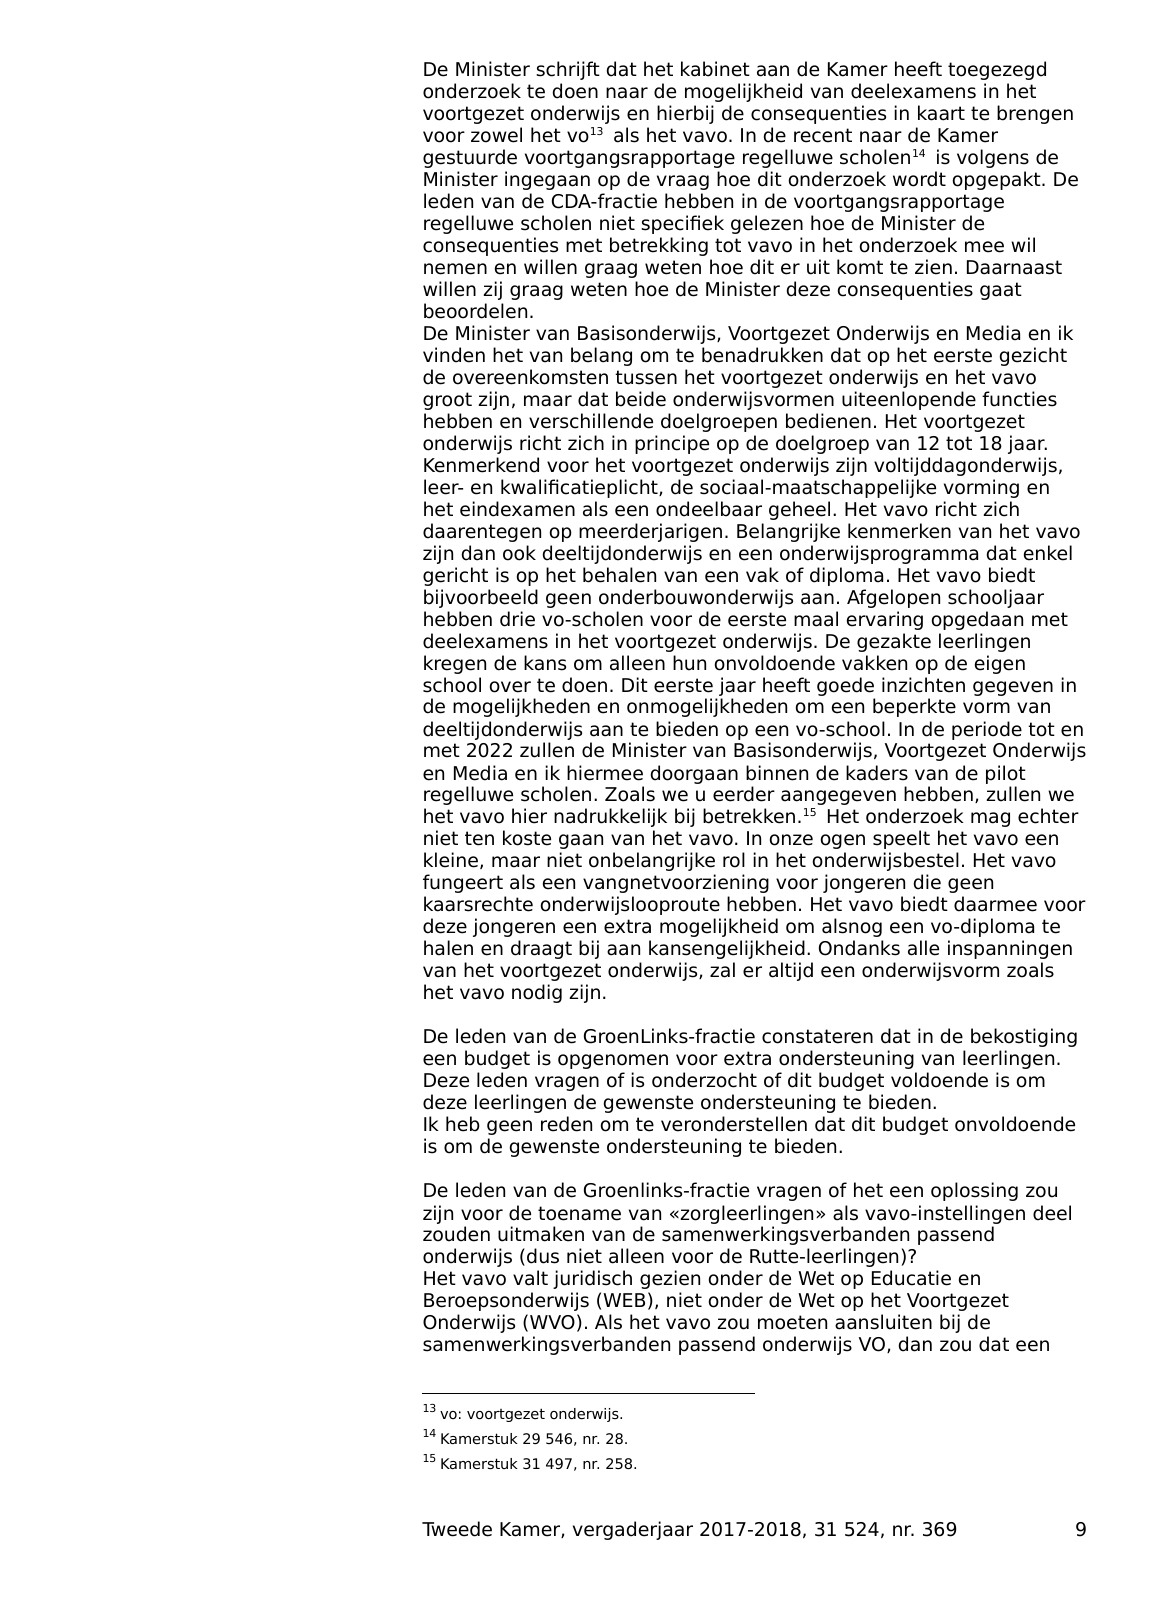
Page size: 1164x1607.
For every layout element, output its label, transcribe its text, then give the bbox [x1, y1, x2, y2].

text De leden van de GroenLinks-fractie constateren dat in de bekostiging een budget is opgenomen voor extra ondersteuning van leerlingen. Deze leden vragen of is onderzocht of dit budget voldoende is om deze leerlingen de gewenste ondersteuning te bieden. [422, 1026, 1087, 1114]
text De Minister schrijft dat het kabinet aan de Kamer heeft toegezegd onderzoek te doen naar de mogelijkheid van deelexamens in het voortgezet onderwijs en hierbij de consequenties in kaart te brengen voor zowel het vo als het vavo. In de recent naar de Kamer gestuurde voortgangsrapportage regelluwe scholen is volgens de Minister ingegaan op de vraag hoe dit onderzoek wordt opgepakt. De leden van de CDA-fractie hebben in de voortgangsrapportage regelluwe scholen niet specifiek gelezen hoe de Minister de consequenties met betrekking tot vavo in het onderzoek mee wil nemen en willen graag weten hoe dit er uit komt te zien. Daarnaast willen zij graag weten hoe de Minister deze consequenties gaat beoordelen. [422, 59, 1087, 323]
text Ik heb geen reden om te veronderstellen dat dit budget onvoldoende is om de gewenste ondersteuning te bieden. [422, 1114, 1087, 1158]
text Kamerstuk 31 497, nr. 258. [422, 1452, 1087, 1474]
text vo: voortgezet onderwijs. [422, 1402, 1087, 1424]
text Kamerstuk 29 546, nr. 28. [422, 1427, 1087, 1449]
text De Minister van Basisonderwijs, Voortgezet Onderwijs en Media en ik vinden het van belang om te benadrukken dat op het eerste gezicht de overeenkomsten tussen het voortgezet onderwijs en het vavo groot zijn, maar dat beide onderwijsvormen uiteenlopende functies hebben en verschillende doelgroepen bedienen. Het voortgezet onderwijs richt zich in principe op de doelgroep van 12 tot 18 jaar. Kenmerkend voor het voortgezet onderwijs zijn voltijddagonderwijs, leer- en kwalificatieplicht, de sociaal-maatschappelijke vorming en het eindexamen als een ondeelbaar geheel. Het vavo richt zich daarentegen op meerderjarigen. Belangrijke kenmerken van het vavo zijn dan ook deeltijdonderwijs en een onderwijsprogramma dat enkel gericht is op het behalen van een vak of diploma. Het vavo biedt bijvoorbeeld geen onderbouwonderwijs aan. Afgelopen schooljaar hebben drie vo-scholen voor de eerste maal ervaring opgedaan met deelexamens in het voortgezet onderwijs. De gezakte leerlingen kregen de kans om alleen hun onvoldoende vakken op de eigen school over te doen. Dit eerste jaar heeft goede inzichten gegeven in de mogelijkheden en onmogelijkheden om een beperkte vorm van deeltijdonderwijs aan te bieden op een vo-school. In de periode tot en met 2022 zullen de Minister van Basisonderwijs, Voortgezet Onderwijs en Media en ik hiermee doorgaan binnen de kaders van de pilot regelluwe scholen. Zoals we u eerder aangegeven hebben, zullen we het vavo hier nadrukkelijk bij betrekken. Het onderzoek mag echter niet ten koste gaan van het vavo. In onze ogen speelt het vavo een kleine, maar niet onbelangrijke rol in het onderwijsbestel. Het vavo fungeert als een vangnetvoorziening voor jongeren die geen kaarsrechte onderwijslooproute hebben. Het vavo biedt daarmee voor deze jongeren een extra mogelijkheid om alsnog een vo-diploma te halen en draagt bij aan kansengelijkheid. Ondanks alle inspanningen van het voortgezet onderwijs, zal er altijd een onderwijsvorm zoals het vavo nodig zijn. [422, 323, 1087, 1004]
text De leden van de Groenlinks-fractie vragen of het een oplossing zou zijn voor de toename van «zorgleerlingen» als vavo-instellingen deel zouden uitmaken van de samenwerkingsverbanden passend onderwijs (dus niet alleen voor de Rutte-leerlingen)? [422, 1180, 1087, 1268]
text Het vavo valt juridisch gezien onder de Wet op Educatie en Beroepsonderwijs (WEB), niet onder de Wet op het Voortgezet Onderwijs (WVO). Als het vavo zou moeten aansluiten bij de samenwerkingsverbanden passend onderwijs VO, dan zou dat een [422, 1268, 1087, 1356]
